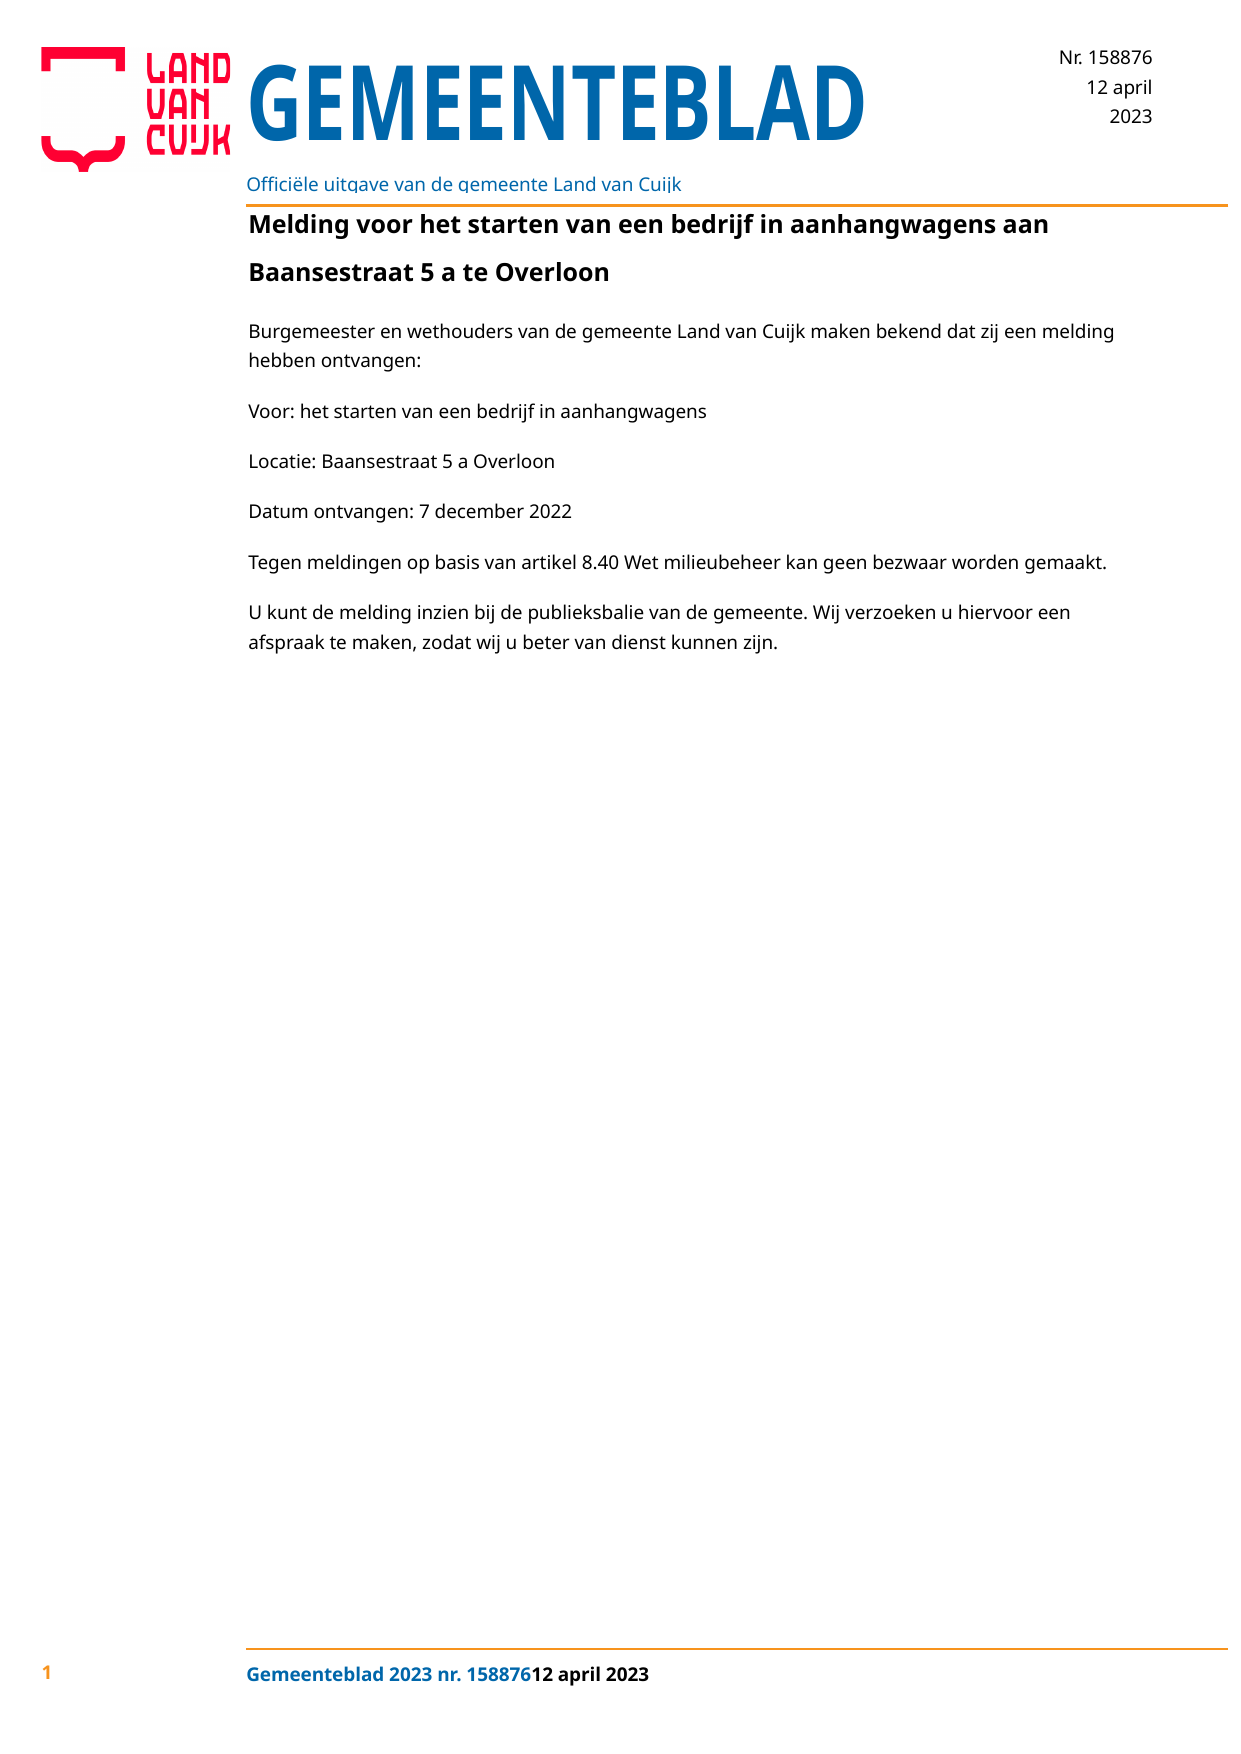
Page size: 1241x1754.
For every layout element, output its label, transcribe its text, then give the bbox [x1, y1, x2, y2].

text U kunt de melding inzien bij de publieksbalie van de gemeente. Wij verzoeken u hiervoor een afspraak te maken, zodat wij u beter van dienst kunnen zijn. [248, 599, 1152, 655]
text Tegen meldingen op basis van artikel 8.40 Wet milieubeheer kan geen bezwaar worden gemaakt. [248, 549, 1152, 575]
text Locatie: Baansestraat 5 a Overloon [248, 448, 1152, 474]
text Datum ontvangen: 7 december 2022 [248, 499, 1152, 524]
text Voor: het starten van een bedrijf in aanhangwagens [248, 398, 1152, 424]
picture [41, 47, 231, 172]
text Melding voor het starten van een bedrijf in aanhangwagens aan Baansestraat 5 a te Overloon [248, 207, 1152, 288]
text Burgemeester en wethouders van de gemeente Land van Cuijk maken bekend dat zij een melding hebben ontvangen: [248, 318, 1152, 373]
